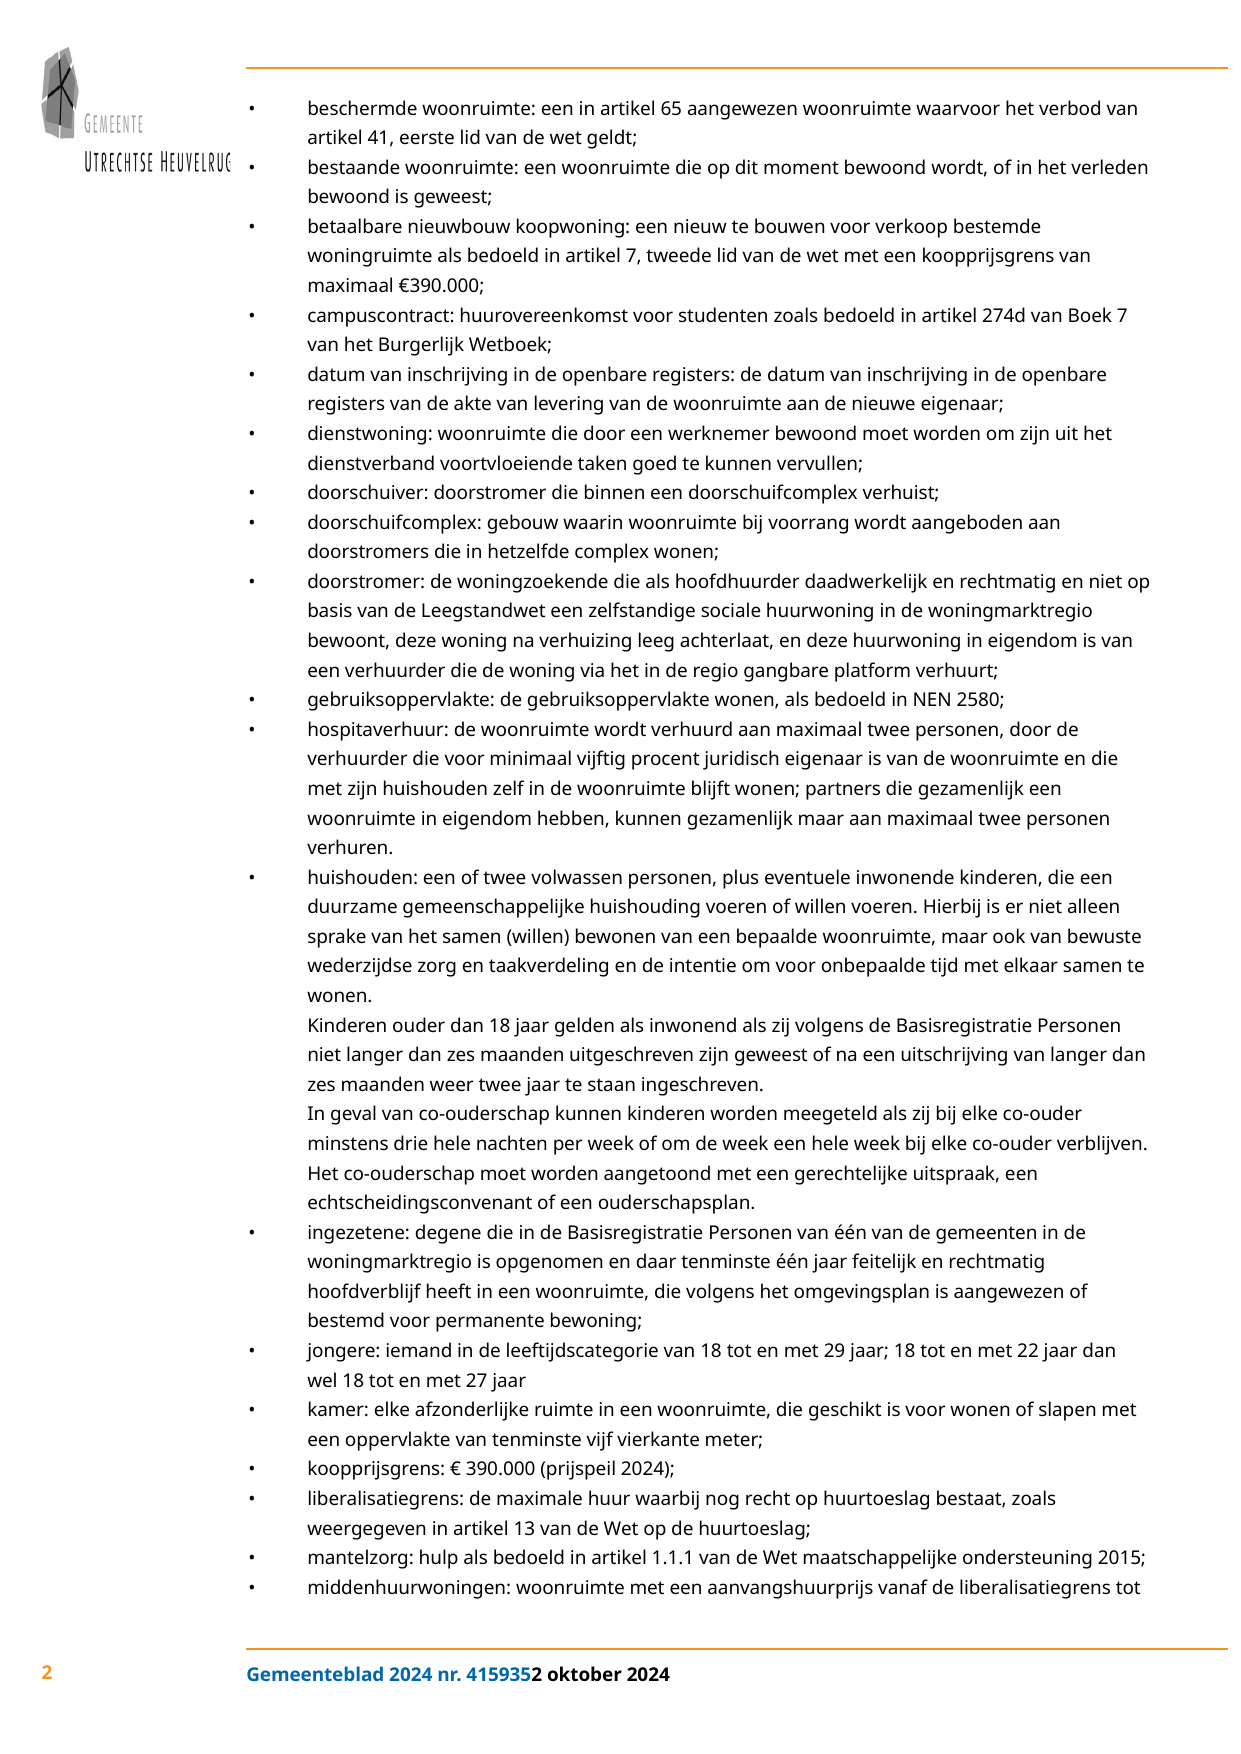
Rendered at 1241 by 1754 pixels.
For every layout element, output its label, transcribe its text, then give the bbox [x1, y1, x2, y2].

list middenhuurwoningen: woonruimte met een aanvangshuurprijs vanaf de liberalisatiegrens tot [248, 1574, 1152, 1600]
list liberalisatiegrens: de maximale huur waarbij nog recht op huurtoeslag bestaat, zoals weergegeven in artikel 13 van de Wet op de huurtoeslag; [248, 1485, 1152, 1541]
list huishouden: een of twee volwassen personen, plus eventuele inwonende kinderen, die een duurzame gemeenschappelijke huishouding voeren of willen voeren. Hierbij is er niet alleen sprake van het samen (willen) bewonen van een bepaalde woonruimte, maar ook van bewuste wederzijdse zorg en taakverdeling en de intentie om voor onbepaalde tijd met elkaar samen te wonen. [248, 864, 1152, 1008]
list ingezetene: degene die in de Basisregistratie Personen van één van de gemeenten in de woningmarktregio is opgenomen en daar tenminste één jaar feitelijk en rechtmatig hoofdverblijf heeft in een woonruimte, die volgens het omgevingsplan is aangewezen of bestemd voor permanente bewoning; [248, 1219, 1152, 1333]
list Kinderen ouder dan 18 jaar gelden als inwonend als zij volgens de Basisregistratie Personen niet langer dan zes maanden uitgeschreven zijn geweest of na een uitschrijving van langer dan zes maanden weer twee jaar te staan ingeschreven. [248, 1012, 1152, 1097]
list campuscontract: huurovereenkomst voor studenten zoals bedoeld in artikel 274d van Boek 7 van het Burgerlijk Wetboek; [248, 302, 1152, 357]
list bestaande woonruimte: een woonruimte die op dit moment bewoond wordt, of in het verleden bewoond is geweest; [248, 154, 1152, 209]
list hospitaverhuur: de woonruimte wordt verhuurd aan maximaal twee personen, door de verhuurder die voor minimaal vijftig procent juridisch eigenaar is van de woonruimte en die met zijn huishouden zelf in de woonruimte blijft wonen; partners die gezamenlijk een woonruimte in eigendom hebben, kunnen gezamenlijk maar aan maximaal twee personen verhuren. [248, 716, 1152, 860]
list datum van inschrijving in de openbare registers: de datum van inschrijving in de openbare registers van de akte van levering van de woonruimte aan de nieuwe eigenaar; [248, 361, 1152, 416]
list doorschuifcomplex: gebouw waarin woonruimte bij voorrang wordt aangeboden aan doorstromers die in hetzelfde complex wonen; [248, 509, 1152, 564]
list kamer: elke afzonderlijke ruimte in een woonruimte, die geschikt is voor wonen of slapen met een oppervlakte van tenminste vijf vierkante meter; [248, 1396, 1152, 1452]
list gebruiksoppervlakte: de gebruiksoppervlakte wonen, als bedoeld in NEN 2580; [248, 686, 1152, 712]
picture [41, 47, 231, 172]
list In geval van co-ouderschap kunnen kinderen worden meegeteld als zij bij elke co-ouder minstens drie hele nachten per week of om de week een hele week bij elke co-ouder verblijven. Het co-ouderschap moet worden aangetoond met een gerechtelijke uitspraak, een echtscheidingsconvenant of een ouderschapsplan. [248, 1101, 1152, 1215]
list koopprijsgrens: € 390.000 (prijspeil 2024); [248, 1456, 1152, 1481]
list mantelzorg: hulp als bedoeld in artikel 1.1.1 van de Wet maatschappelijke ondersteuning 2015; [248, 1544, 1152, 1570]
list dienstwoning: woonruimte die door een werknemer bewoond moet worden om zijn uit het dienstverband voortvloeiende taken goed te kunnen vervullen; [248, 420, 1152, 476]
list jongere: iemand in de leeftijdscategorie van 18 tot en met 29 jaar; 18 tot en met 22 jaar dan wel 18 tot en met 27 jaar [248, 1337, 1152, 1393]
list doorstromer: de woningzoekende die als hoofdhuurder daadwerkelijk en rechtmatig en niet op basis van de Leegstandwet een zelfstandige sociale huurwoning in de woningmarktregio bewoont, deze woning na verhuizing leeg achterlaat, en deze huurwoning in eigendom is van een verhuurder die de woning via het in de regio gangbare platform verhuurt; [248, 568, 1152, 683]
list beschermde woonruimte: een in artikel 65 aangewezen woonruimte waarvoor het verbod van artikel 41, eerste lid van de wet geldt; [248, 95, 1152, 150]
list betaalbare nieuwbouw koopwoning: een nieuw te bouwen voor verkoop bestemde woningruimte als bedoeld in artikel 7, tweede lid van de wet met een koopprijsgrens van maximaal €390.000; [248, 213, 1152, 298]
list doorschuiver: doorstromer die binnen een doorschuifcomplex verhuist; [248, 479, 1152, 505]
